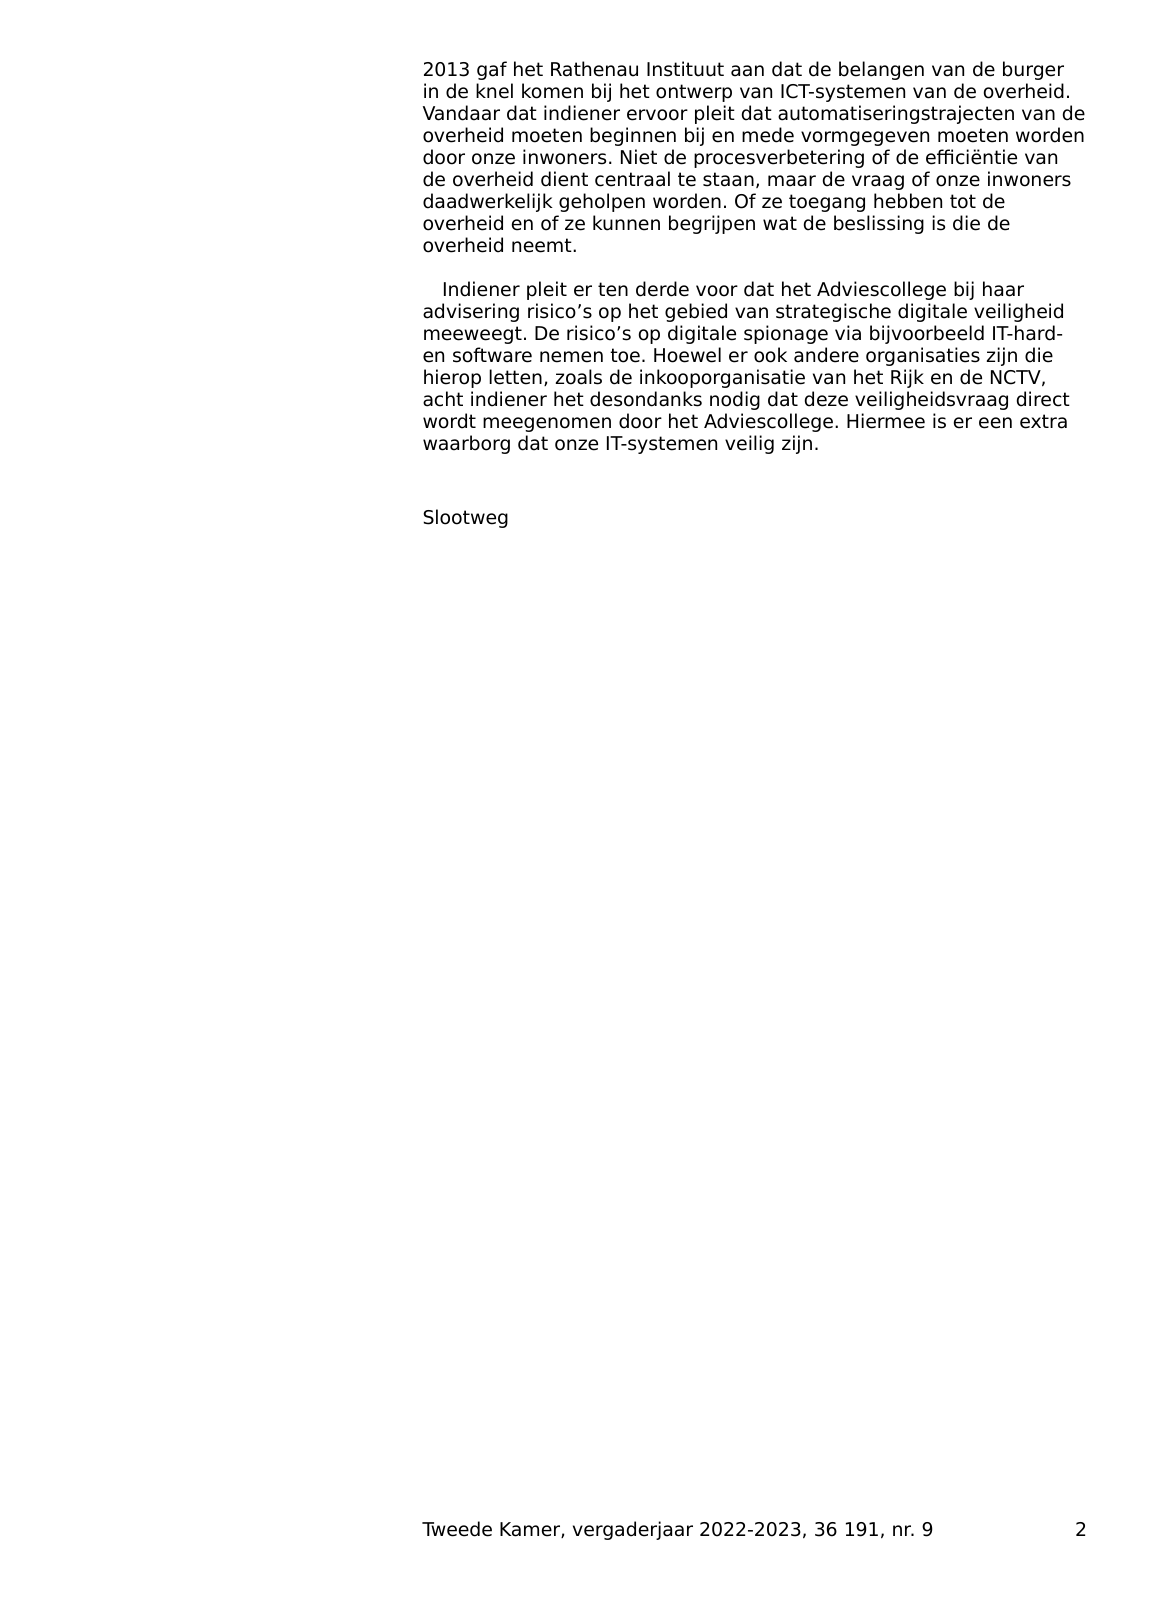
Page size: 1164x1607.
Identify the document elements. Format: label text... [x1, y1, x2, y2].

text 2013 gaf het Rathenau Instituut aan dat de belangen van de burger in de knel komen bij het ontwerp van ICT-systemen van de overheid. Vandaar dat indiener ervoor pleit dat automatiseringstrajecten van de overheid moeten beginnen bij en mede vormgegeven moeten worden door onze inwoners. Niet de procesverbetering of de efficiëntie van de overheid dient centraal te staan, maar de vraag of onze inwoners daadwerkelijk geholpen worden. Of ze toegang hebben tot de overheid en of ze kunnen begrijpen wat de beslissing is die de overheid neemt. [422, 59, 1087, 257]
text Slootweg [422, 485, 1087, 529]
text Indiener pleit er ten derde voor dat het Adviescollege bij haar advisering risico’s op het gebied van strategische digitale veiligheid meeweegt. De risico’s op digitale spionage via bijvoorbeeld IT-hard- en software nemen toe. Hoewel er ook andere organisaties zijn die hierop letten, zoals de inkooporganisatie van het Rijk en de NCTV, acht indiener het desondanks nodig dat deze veiligheidsvraag direct wordt meegenomen door het Adviescollege. Hiermee is er een extra waarborg dat onze IT-systemen veilig zijn. [422, 279, 1087, 455]
